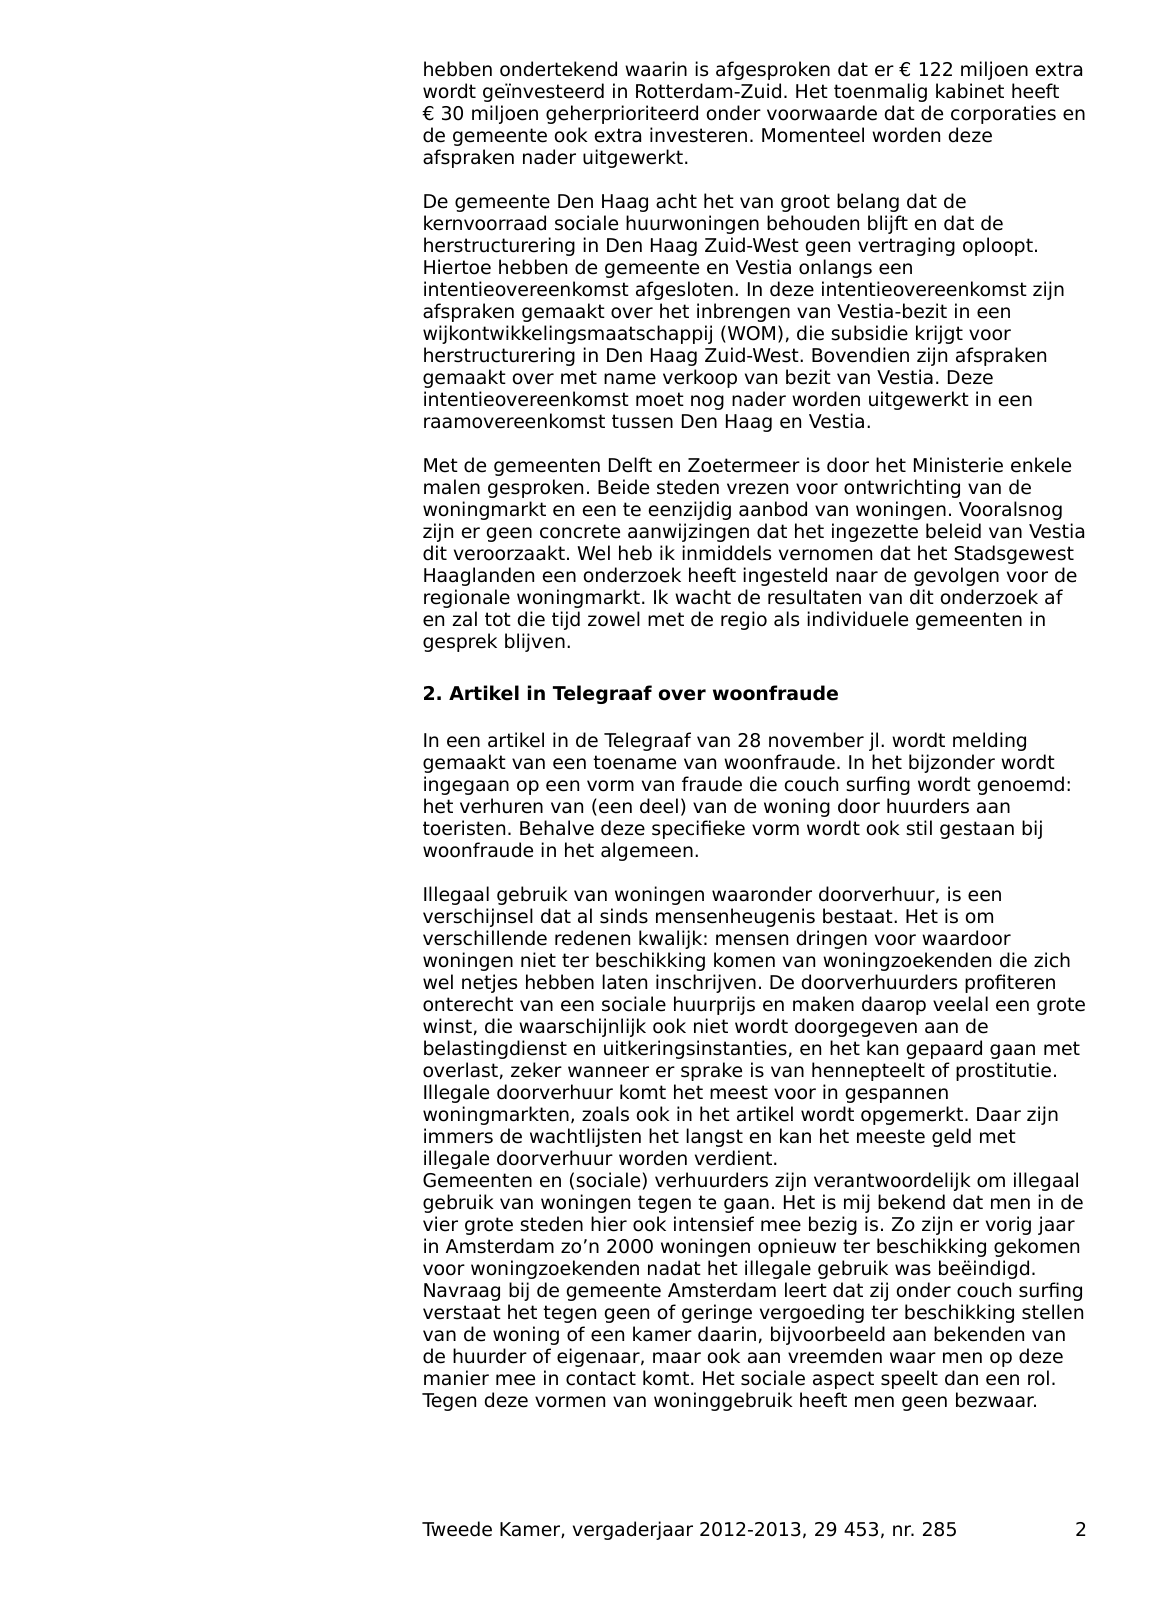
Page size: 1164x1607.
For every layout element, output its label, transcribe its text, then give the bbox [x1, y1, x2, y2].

text Illegaal gebruik van woningen waaronder doorverhuur, is een verschijnsel dat al sinds mensenheugenis bestaat. Het is om verschillende redenen kwalijk: mensen dringen voor waardoor woningen niet ter beschikking komen van woningzoekenden die zich wel netjes hebben laten inschrijven. De doorverhuurders profiteren onterecht van een sociale huurprijs en maken daarop veelal een grote winst, die waarschijnlijk ook niet wordt doorgegeven aan de belastingdienst en uitkeringsinstanties, en het kan gepaard gaan met overlast, zeker wanneer er sprake is van hennepteelt of prostitutie. Illegale doorverhuur komt het meest voor in gespannen woningmarkten, zoals ook in het artikel wordt opgemerkt. Daar zijn immers de wachtlijsten het langst en kan het meeste geld met illegale doorverhuur worden verdient. [422, 884, 1087, 1170]
text De gemeente Den Haag acht het van groot belang dat de kernvoorraad sociale huurwoningen behouden blijft en dat de herstructurering in Den Haag Zuid-West geen vertraging oploopt. Hiertoe hebben de gemeente en Vestia onlangs een intentieovereenkomst afgesloten. In deze intentieovereenkomst zijn afspraken gemaakt over het inbrengen van Vestia-bezit in een wijkontwikkelingsmaatschappij (WOM), die subsidie krijgt voor herstructurering in Den Haag Zuid-West. Bovendien zijn afspraken gemaakt over met name verkoop van bezit van Vestia. Deze intentieovereenkomst moet nog nader worden uitgewerkt in een raamovereenkomst tussen Den Haag en Vestia. [422, 191, 1087, 433]
text Met de gemeenten Delft en Zoetermeer is door het Ministerie enkele malen gesproken. Beide steden vrezen voor ontwrichting van de woningmarkt en een te eenzijdig aanbod van woningen. Vooralsnog zijn er geen concrete aanwijzingen dat het ingezette beleid van Vestia dit veroorzaakt. Wel heb ik inmiddels vernomen dat het Stadsgewest Haaglanden een onderzoek heeft ingesteld naar de gevolgen voor de regionale woningmarkt. Ik wacht de resultaten van dit onderzoek af en zal tot die tijd zowel met de regio als individuele gemeenten in gesprek blijven. [422, 455, 1087, 653]
text hebben ondertekend waarin is afgesproken dat er € 122 miljoen extra wordt geïnvesteerd in Rotterdam-Zuid. Het toenmalig kabinet heeft € 30 miljoen geherprioriteerd onder voorwaarde dat de corporaties en de gemeente ook extra investeren. Momenteel worden deze afspraken nader uitgewerkt. [422, 59, 1087, 169]
text Gemeenten en (sociale) verhuurders zijn verantwoordelijk om illegaal gebruik van woningen tegen te gaan. Het is mij bekend dat men in de vier grote steden hier ook intensief mee bezig is. Zo zijn er vorig jaar in Amsterdam zo’n 2000 woningen opnieuw ter beschikking gekomen voor woningzoekenden nadat het illegale gebruik was beëindigd. [422, 1170, 1087, 1279]
text Navraag bij de gemeente Amsterdam leert dat zij onder couch surfing verstaat het tegen geen of geringe vergoeding ter beschikking stellen van de woning of een kamer daarin, bijvoorbeeld aan bekenden van de huurder of eigenaar, maar ook aan vreemden waar men op deze manier mee in contact komt. Het sociale aspect speelt dan een rol. Tegen deze vormen van woninggebruik heeft men geen bezwaar. [422, 1279, 1087, 1411]
subtitle 2. Artikel in Telegraaf over woonfraude [422, 683, 1087, 705]
text In een artikel in de Telegraaf van 28 november jl. wordt melding gemaakt van een toename van woonfraude. In het bijzonder wordt ingegaan op een vorm van fraude die couch surfing wordt genoemd: het verhuren van (een deel) van de woning door huurders aan toeristen. Behalve deze specifieke vorm wordt ook stil gestaan bij woonfraude in het algemeen. [422, 730, 1087, 862]
